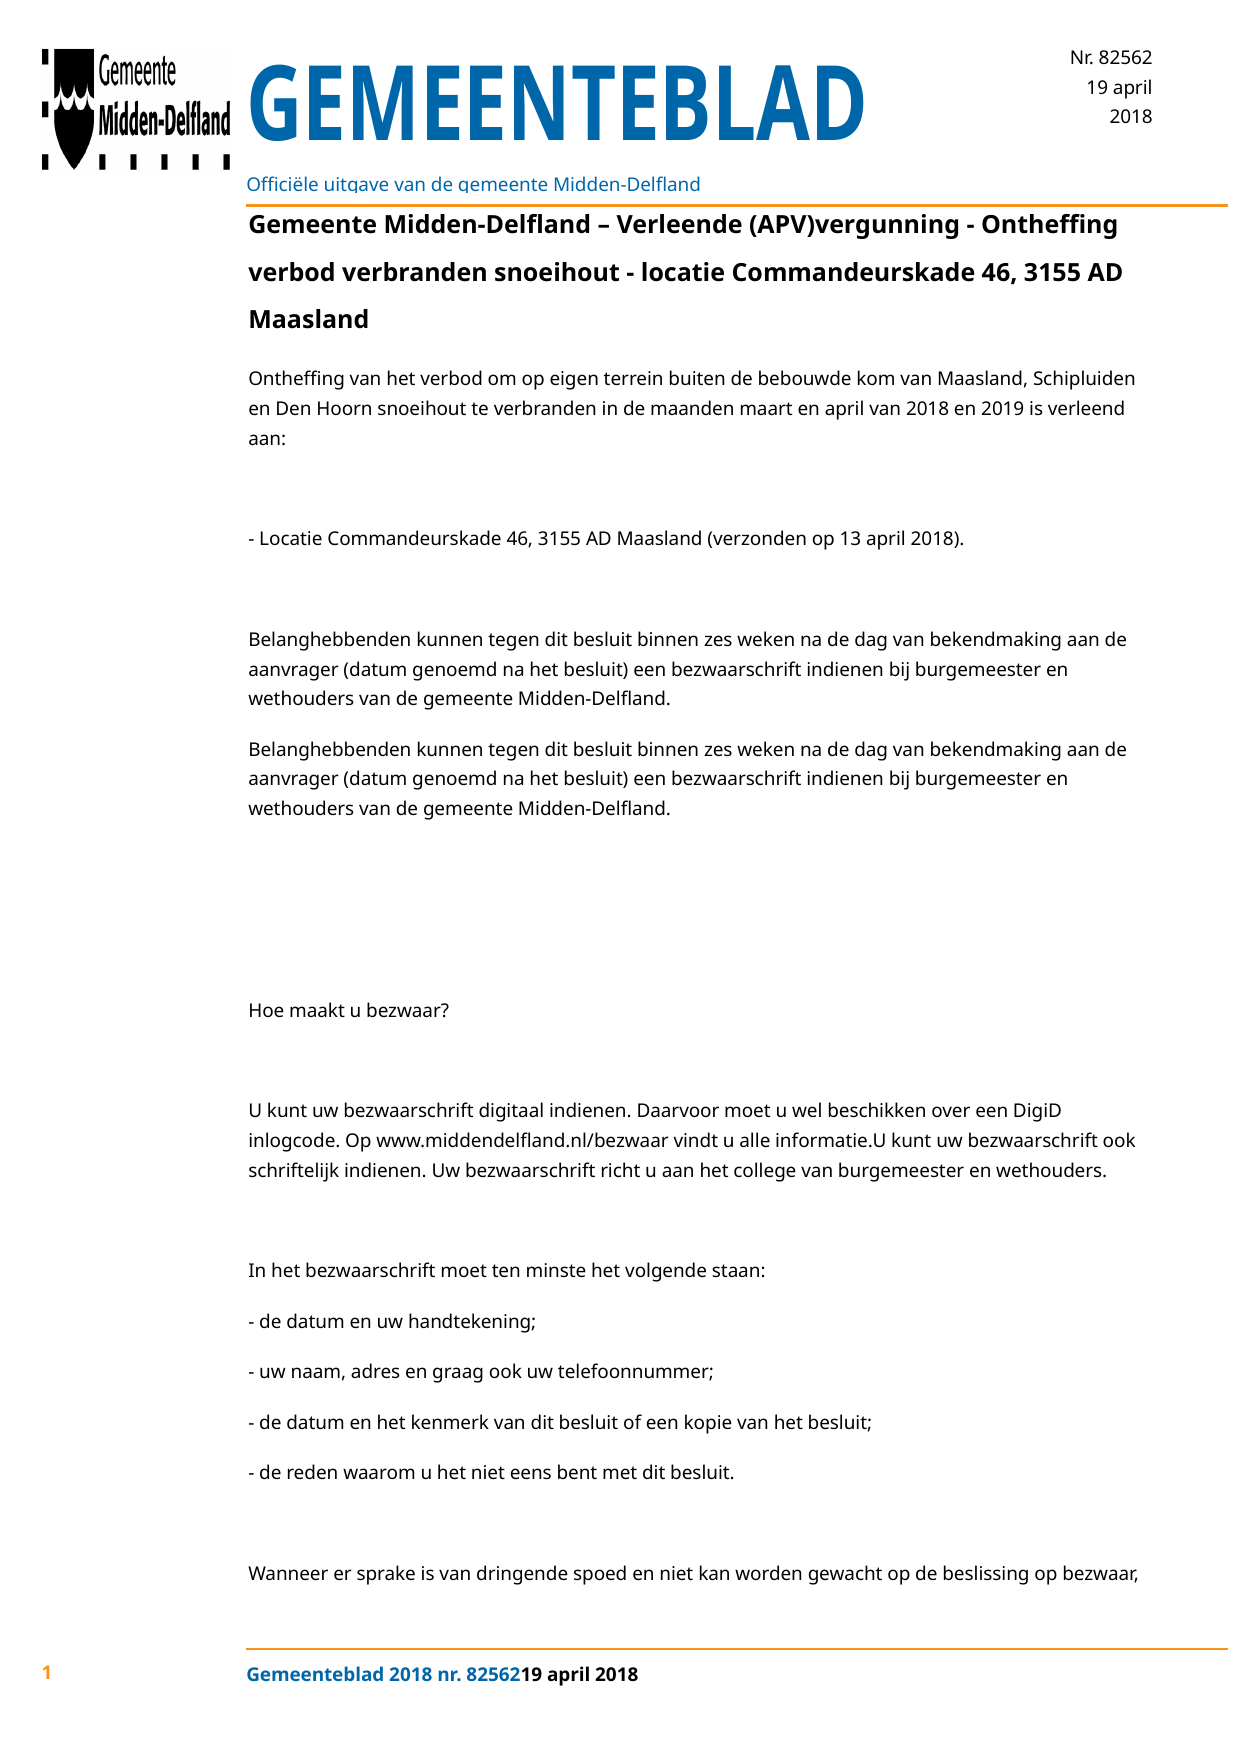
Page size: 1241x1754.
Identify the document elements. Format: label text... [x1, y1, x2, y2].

text Gemeente Midden-Delfland – Verleende (APV)vergunning - Ontheffing verbod verbranden snoeihout - locatie Commandeurskade 46, 3155 AD Maasland [248, 207, 1152, 336]
text ​Wanneer er sprake is van dringende spoed en niet kan worden gewacht op de beslissing op bezwaar, [248, 1560, 1152, 1586]
text - de datum en het kenmerk van dit besluit of een kopie van het besluit; [248, 1409, 1152, 1434]
text In het bezwaarschrift moet ten minste het volgende staan: [248, 1258, 1152, 1283]
text - de reden waarom u het niet eens bent met dit besluit. [248, 1459, 1152, 1485]
text ​ [248, 896, 1152, 922]
text - Locatie Commandeurskade 46, 3155 AD Maasland (verzonden op 13 april 2018). [248, 526, 1152, 551]
text Ontheffing van het verbod om op eigen terrein buiten de bebouwde kom van Maasland, Schipluiden en Den Hoorn snoeihout te verbranden in de maanden maart en april van 2018 en 2019 is verleend aan: [248, 366, 1152, 450]
text U kunt uw bezwaarschrift digitaal indienen. Daarvoor moet u wel beschikken over een DigiD inlogcode. Op www.middendelfland.nl/bezwaar vindt u alle informatie.U kunt uw bezwaarschrift ook schriftelijk indienen. Uw bezwaarschrift richt u aan het college van burgemeester en wethouders. [248, 1098, 1152, 1182]
text Belanghebbenden kunnen tegen dit besluit binnen zes weken na de dag van bekendmaking aan de aanvrager (datum genoemd na het besluit) een bezwaarschrift indienen bij burgemeester en wethouders van de gemeente Midden-Delfland. [248, 626, 1152, 711]
text Belanghebbenden kunnen tegen dit besluit binnen zes weken na de dag van bekendmaking aan de aanvrager (datum genoemd na het besluit) een bezwaarschrift indienen bij burgemeester en wethouders van de gemeente Midden-Delfland. [248, 736, 1152, 821]
text - uw naam, adres en graag ook uw telefoonnummer; [248, 1358, 1152, 1384]
text Hoe maakt u bezwaar? [248, 997, 1152, 1022]
text - de datum en uw handtekening; [248, 1308, 1152, 1334]
picture [41, 47, 231, 172]
